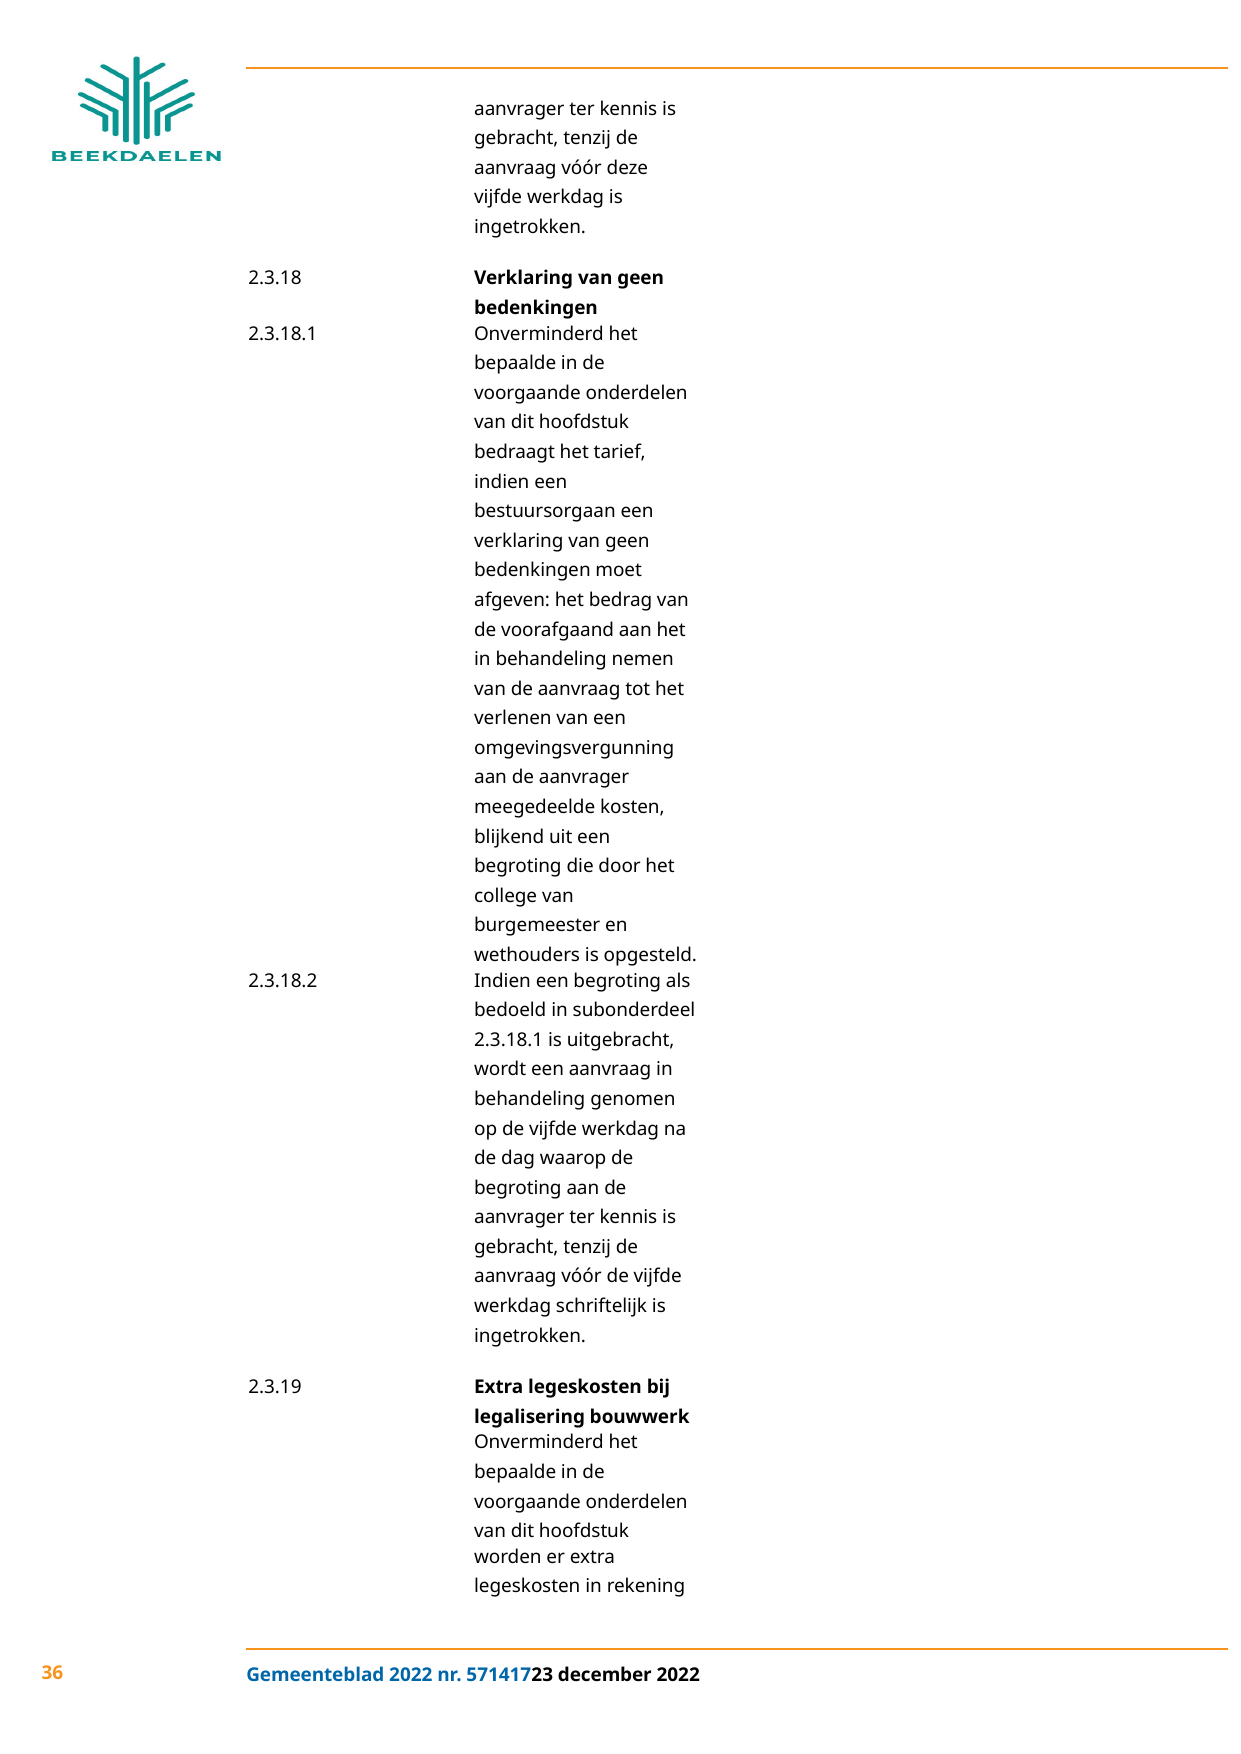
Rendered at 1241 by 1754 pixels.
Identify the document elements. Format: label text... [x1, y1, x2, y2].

table_cell [926, 239, 1152, 264]
table_cell [926, 265, 1152, 320]
table_cell [248, 1543, 474, 1598]
table_cell Indien een begroting als bedoeld in subonderdeel 2.3.18.1 is uitgebracht, wordt een aanvraag in behandeling genomen op de vijfde werkdag na de dag waarop de begroting aan de aanvrager ter kennis is gebracht, tenzij de aanvraag vóór de vijfde werkdag schriftelijk is ingetrokken. [474, 967, 700, 1348]
table_cell Onverminderd het bepaalde in de voorgaande onderdelen van dit hoofdstuk [474, 1429, 700, 1543]
table_cell [926, 967, 1152, 1348]
table_cell [248, 1348, 474, 1373]
table_cell 2.3.18.1 [248, 320, 474, 967]
table_cell [700, 1543, 926, 1598]
table_cell Onverminderd het bepaalde in de voorgaande onderdelen van dit hoofdstuk bedraagt het tarief, indien een bestuursorgaan een verklaring van geen bedenkingen moet afgeven: het bedrag van de voorafgaand aan het in behandeling nemen van de aanvraag tot het verlenen van een omgevingsvergunning aan de aanvrager meegedeelde kosten, blijkend uit een begroting die door het college van burgemeester en wethouders is opgesteld. [474, 320, 700, 967]
table_cell [926, 1543, 1152, 1598]
table_cell [700, 1373, 926, 1429]
table_cell [926, 95, 1152, 239]
picture [41, 47, 231, 172]
table_cell 2.3.18 [248, 265, 474, 320]
table_cell [700, 320, 926, 967]
table_cell [700, 1429, 926, 1543]
table_cell [926, 1429, 1152, 1543]
table_cell 2.3.18.2 [248, 967, 474, 1348]
table_cell [474, 239, 700, 264]
table_cell [248, 239, 474, 264]
table_cell [926, 320, 1152, 967]
table_cell [700, 95, 926, 239]
table_cell [926, 1373, 1152, 1429]
table_cell [926, 1348, 1152, 1373]
table_cell [474, 1348, 700, 1373]
table_cell [248, 1429, 474, 1543]
table_cell Extra legeskosten bij legalisering bouwwerk [474, 1373, 700, 1429]
table_cell worden er extra legeskosten in rekening [474, 1543, 700, 1598]
table_cell Verklaring van geen bedenkingen [474, 265, 700, 320]
table_cell [700, 239, 926, 264]
table_cell aanvrager ter kennis is gebracht, tenzij de aanvraag vóór deze vijfde werkdag is ingetrokken. [474, 95, 700, 239]
table_cell [700, 1348, 926, 1373]
table_cell [248, 95, 474, 239]
table_cell [700, 265, 926, 320]
table_cell [700, 967, 926, 1348]
table_cell 2.3.19 [248, 1373, 474, 1429]
